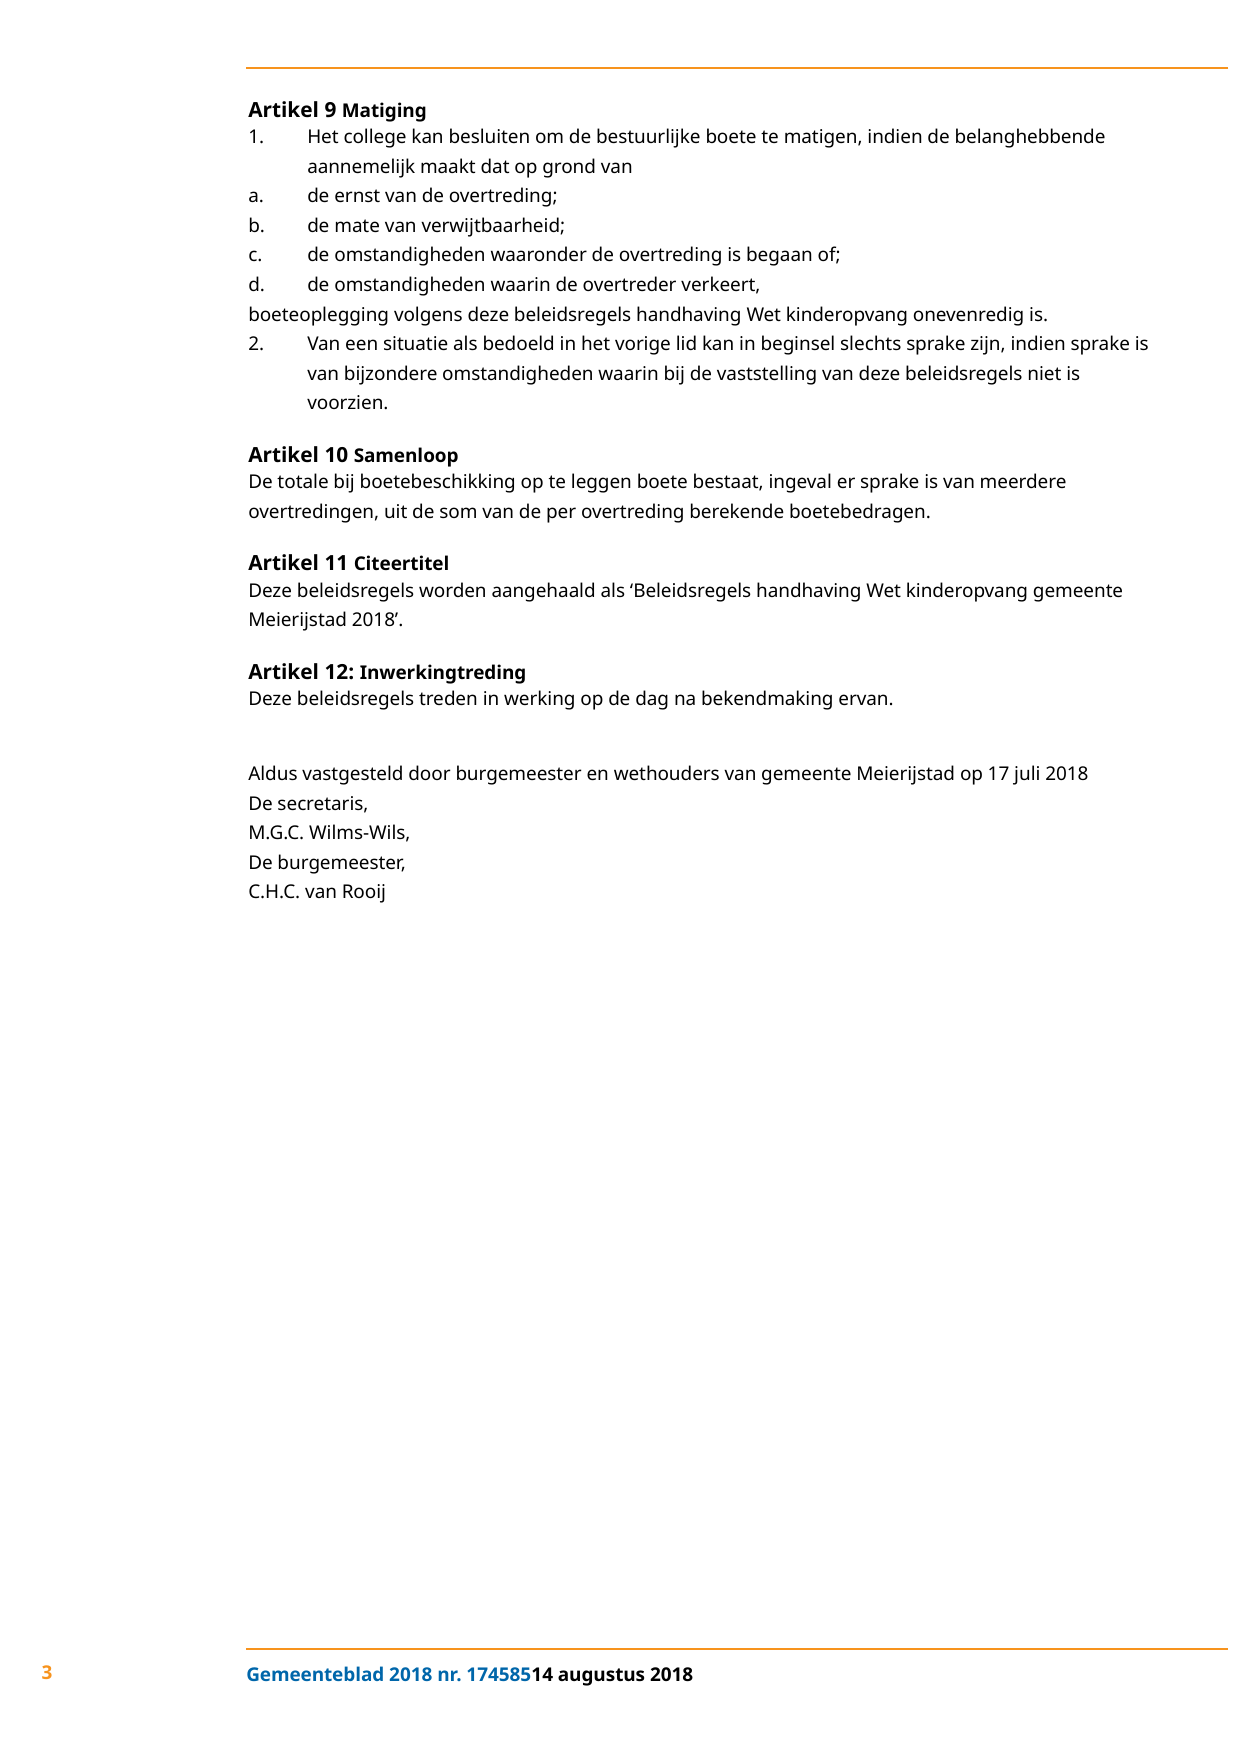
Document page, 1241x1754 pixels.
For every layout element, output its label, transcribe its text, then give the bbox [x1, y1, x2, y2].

text Artikel 9 Matiging [248, 95, 1152, 123]
text De totale bij boetebeschikking op te leggen boete bestaat, ingeval er sprake is van meerdere overtredingen, uit de som van de per overtreding berekende boetebedragen. [248, 468, 1152, 524]
text De burgemeester, [248, 849, 1152, 875]
list de omstandigheden waarin de overtreder verkeert, [248, 271, 1152, 297]
text Deze beleidsregels treden in werking op de dag na bekendmaking ervan. [248, 685, 1152, 711]
picture [41, 47, 231, 172]
list de omstandigheden waaronder de overtreding is begaan of; [248, 242, 1152, 267]
list de mate van verwijtbaarheid; [248, 212, 1152, 238]
text boeteoplegging volgens deze beleidsregels handhaving Wet kinderopvang onevenredig is. [248, 301, 1152, 326]
list Het college kan besluiten om de bestuurlijke boete te matigen, indien de belanghebbende aannemelijk maakt dat op grond van [248, 123, 1152, 178]
text Deze beleidsregels worden aangehaald als ‘Beleidsregels handhaving Wet kinderopvang gemeente Meierijstad 2018’. [248, 577, 1152, 632]
text C.H.C. van Rooij [248, 879, 1152, 904]
text De secretaris, [248, 790, 1152, 816]
list de ernst van de overtreding; [248, 182, 1152, 208]
text M.G.C. Wilms-Wils, [248, 819, 1152, 845]
text Artikel 11 Citeertitel [248, 548, 1152, 577]
text Aldus vastgesteld door burgemeester en wethouders van gemeente Meierijstad op 17 juli 2018 [248, 760, 1152, 786]
list Van een situatie als bedoeld in het vorige lid kan in beginsel slechts sprake zijn, indien sprake is van bijzondere omstandigheden waarin bij de vaststelling van deze beleidsregels niet is voorzien. [248, 330, 1152, 415]
text Artikel 10 Samenloop [248, 440, 1152, 468]
text Artikel 12: Inwerkingtreding [248, 657, 1152, 685]
